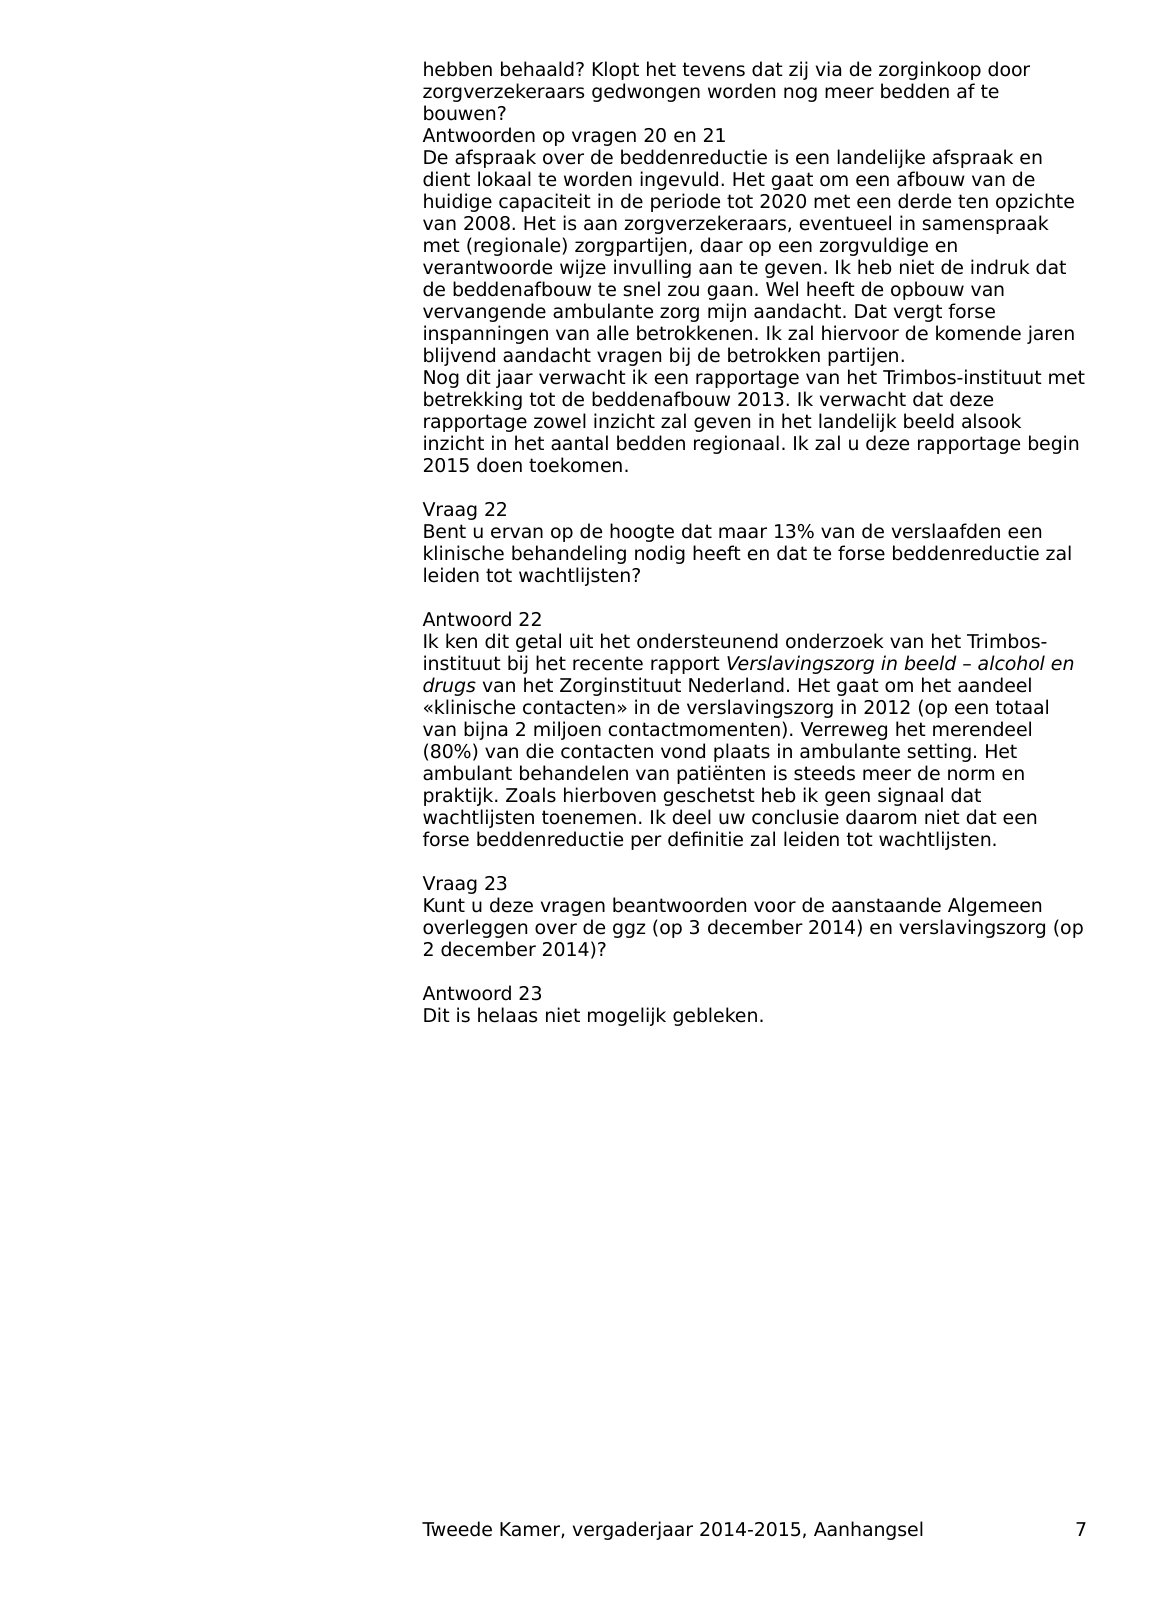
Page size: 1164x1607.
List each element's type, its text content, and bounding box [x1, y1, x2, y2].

text Ik ken dit getal uit het ondersteunend onderzoek van het Trimbos-instituut bij het recente rapport Verslavingszorg in beeld – alcohol en drugs van het Zorginstituut Nederland. Het gaat om het aandeel «klinische contacten» in de verslavingszorg in 2012 (op een totaal van bijna 2 miljoen contactmomenten). Verreweg het merendeel (80%) van die contacten vond plaats in ambulante setting. Het ambulant behandelen van patiënten is steeds meer de norm en praktijk. Zoals hierboven geschetst heb ik geen signaal dat wachtlijsten toenemen. Ik deel uw conclusie daarom niet dat een forse beddenreductie per definitie zal leiden tot wachtlijsten. [422, 631, 1087, 851]
text Dit is helaas niet mogelijk gebleken. [422, 1005, 1087, 1027]
text Nog dit jaar verwacht ik een rapportage van het Trimbos-instituut met betrekking tot de beddenafbouw 2013. Ik verwacht dat deze rapportage zowel inzicht zal geven in het landelijk beeld alsook inzicht in het aantal bedden regionaal. Ik zal u deze rapportage begin 2015 doen toekomen. [422, 367, 1087, 477]
text Antwoord 23 [422, 983, 1087, 1005]
text Bent u ervan op de hoogte dat maar 13% van de verslaafden een klinische behandeling nodig heeft en dat te forse beddenreductie zal leiden tot wachtlijsten? [422, 521, 1087, 587]
text Vraag 22 [422, 499, 1087, 521]
text Vraag 23 [422, 873, 1087, 895]
text De afspraak over de beddenreductie is een landelijke afspraak en dient lokaal te worden ingevuld. Het gaat om een afbouw van de huidige capaciteit in de periode tot 2020 met een derde ten opzichte van 2008. Het is aan zorgverzekeraars, eventueel in samenspraak met (regionale) zorgpartijen, daar op een zorgvuldige en verantwoorde wijze invulling aan te geven. Ik heb niet de indruk dat de beddenafbouw te snel zou gaan. Wel heeft de opbouw van vervangende ambulante zorg mijn aandacht. Dat vergt forse inspanningen van alle betrokkenen. Ik zal hiervoor de komende jaren blijvend aandacht vragen bij de betrokken partijen. [422, 147, 1087, 367]
text Antwoord 22 [422, 609, 1087, 631]
text Kunt u deze vragen beantwoorden voor de aanstaande Algemeen overleggen over de ggz (op 3 december 2014) en verslavingszorg (op 2 december 2014)? [422, 895, 1087, 961]
text hebben behaald? Klopt het tevens dat zij via de zorginkoop door zorgverzekeraars gedwongen worden nog meer bedden af te bouwen? [422, 59, 1087, 125]
text Antwoorden op vragen 20 en 21 [422, 125, 1087, 147]
